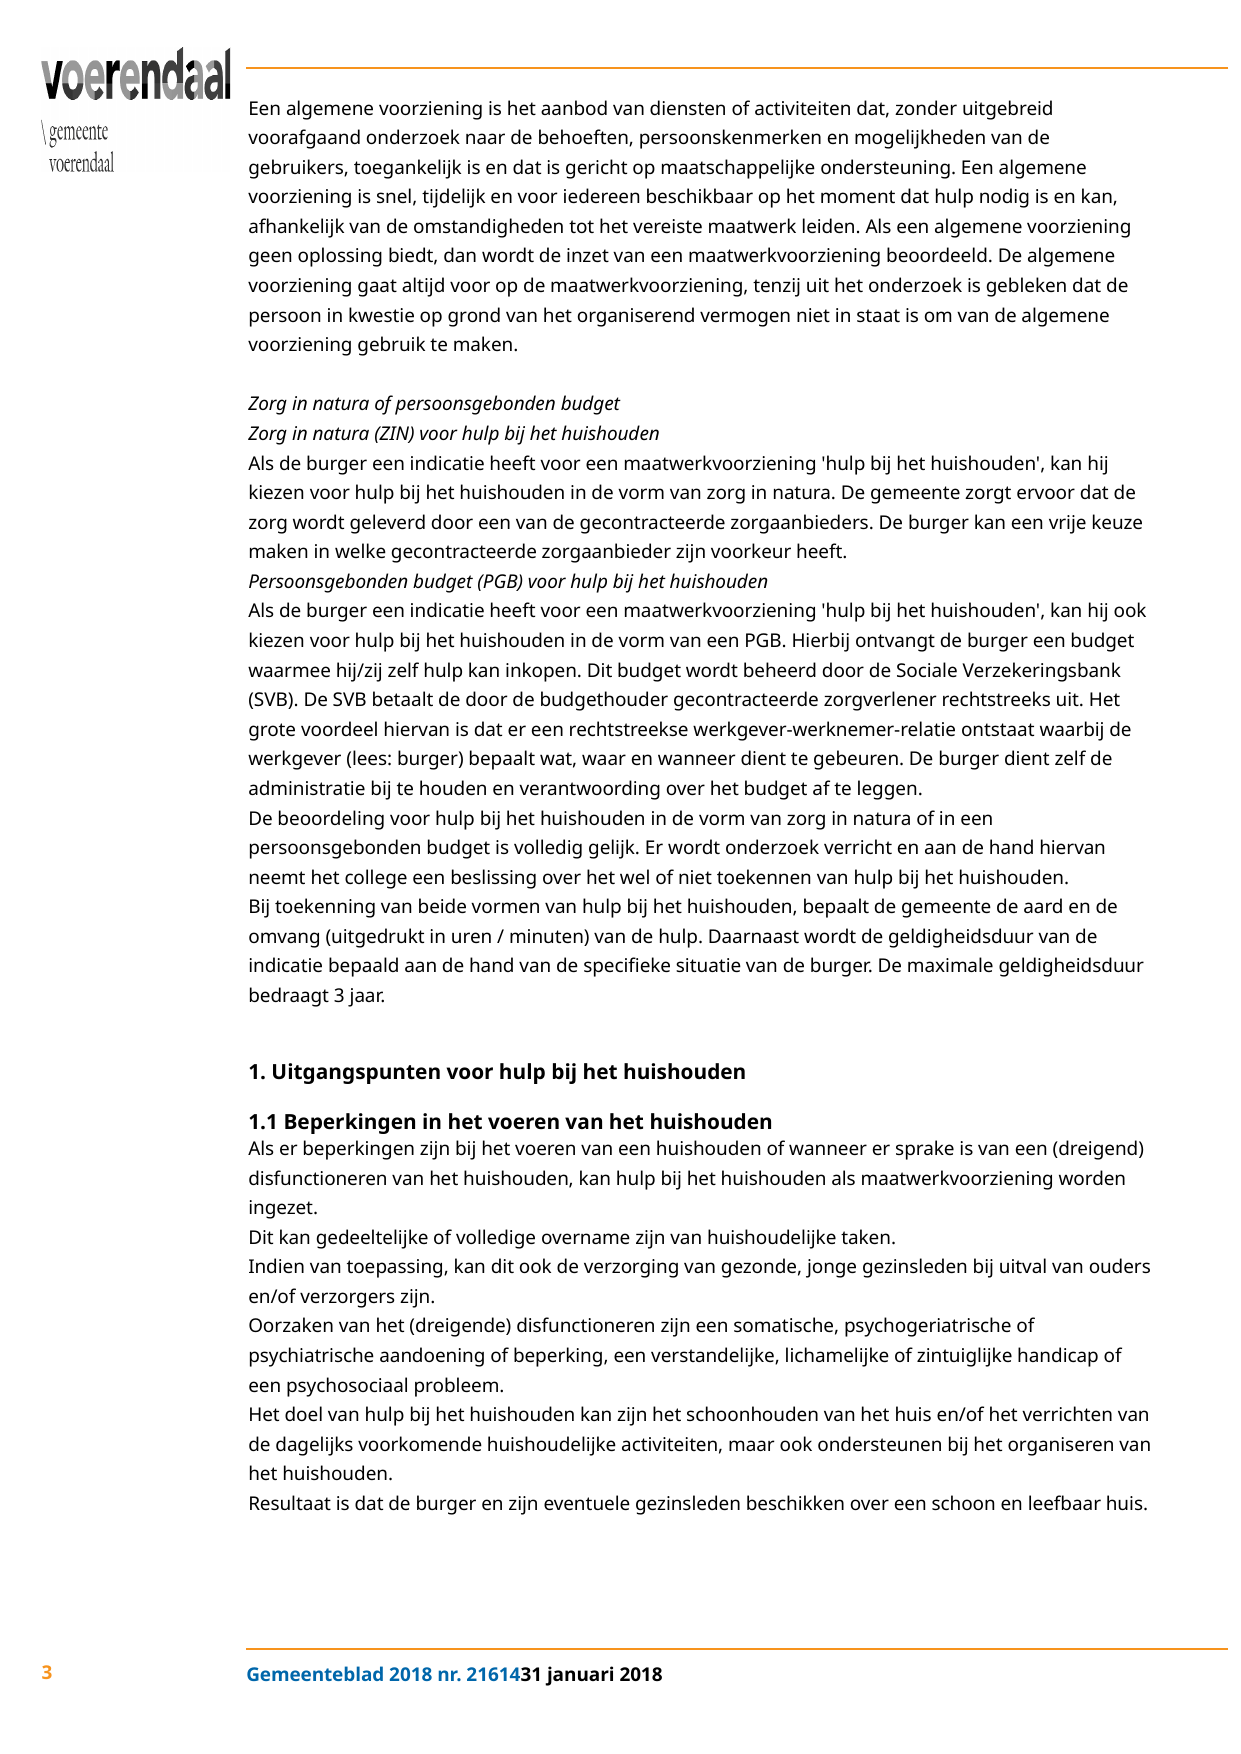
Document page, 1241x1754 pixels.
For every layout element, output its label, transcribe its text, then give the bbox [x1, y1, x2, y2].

text Zorg in natura (ZIN) voor hulp bij het huishouden [248, 420, 1152, 446]
text Als de burger een indicatie heeft voor een maatwerkvoorziening 'hulp bij het huishouden', kan hij ook kiezen voor hulp bij het huishouden in de vorm van een PGB. Hierbij ontvangt de burger een budget waarmee hij/zij zelf hulp kan inkopen. Dit budget wordt beheerd door de Sociale Verzekeringsbank (SVB). De SVB betaalt de door de budgethouder gecontracteerde zorgverlener rechtstreeks uit. Het grote voordeel hiervan is dat er een rechtstreekse werkgever-werknemer-relatie ontstaat waarbij de werkgever (lees: burger) bepaalt wat, waar en wanneer dient te gebeuren. De burger dient zelf de administratie bij te houden en verantwoording over het budget af te leggen. [248, 598, 1152, 801]
text Een algemene voorziening is het aanbod van diensten of activiteiten dat, zonder uitgebreid voorafgaand onderzoek naar de behoeften, persoonskenmerken en mogelijkheden van de gebruikers, toegankelijk is en dat is gericht op maatschappelijke ondersteuning. Een algemene voorziening is snel, tijdelijk en voor iedereen beschikbaar op het moment dat hulp nodig is en kan, afhankelijk van de omstandigheden tot het vereiste maatwerk leiden. Als een algemene voorziening geen oplossing biedt, dan wordt de inzet van een maatwerkvoorziening beoordeeld. De algemene voorziening gaat altijd voor op de maatwerkvoorziening, tenzij uit het onderzoek is gebleken dat de persoon in kwestie op grond van het organiserend vermogen niet in staat is om van de algemene voorziening gebruik te maken. [248, 95, 1152, 357]
text 1. Uitgangspunten voor hulp bij het huishouden [248, 1057, 1152, 1086]
text Het doel van hulp bij het huishouden kan zijn het schoonhouden van het huis en/of het verrichten van de dagelijks voorkomende huishoudelijke activiteiten, maar ook ondersteunen bij het organiseren van het huishouden. [248, 1401, 1152, 1486]
text Zorg in natura of persoonsgebonden budget [248, 391, 1152, 416]
text Dit kan gedeeltelijke of volledige overname zijn van huishoudelijke taken. [248, 1224, 1152, 1250]
text Resultaat is dat de burger en zijn eventuele gezinsleden beschikken over een schoon en leefbaar huis. [248, 1490, 1152, 1516]
text Als er beperkingen zijn bij het voeren van een huishouden of wanneer er sprake is van een (dreigend) disfunctioneren van het huishouden, kan hulp bij het huishouden als maatwerkvoorziening worden ingezet. [248, 1135, 1152, 1220]
picture [41, 47, 231, 172]
text Indien van toepassing, kan dit ook de verzorging van gezonde, jonge gezinsleden bij uitval van ouders en/of verzorgers zijn. [248, 1253, 1152, 1309]
text Als de burger een indicatie heeft voor een maatwerkvoorziening 'hulp bij het huishouden', kan hij kiezen voor hulp bij het huishouden in de vorm van zorg in natura. De gemeente zorgt ervoor dat de zorg wordt geleverd door een van de gecontracteerde zorgaanbieders. De burger kan een vrije keuze maken in welke gecontracteerde zorgaanbieder zijn voorkeur heeft. [248, 450, 1152, 564]
text Bij toekenning van beide vormen van hulp bij het huishouden, bepaalt de gemeente de aard en de omvang (uitgedrukt in uren / minuten) van de hulp. Daarnaast wordt de geldigheidsduur van de indicatie bepaald aan de hand van de specifieke situatie van de burger. De maximale geldigheidsduur bedraagt 3 jaar. [248, 893, 1152, 1008]
text De beoordeling voor hulp bij het huishouden in de vorm van zorg in natura of in een persoonsgebonden budget is volledig gelijk. Er wordt onderzoek verricht en aan de hand hiervan neemt het college een beslissing over het wel of niet toekennen van hulp bij het huishouden. [248, 805, 1152, 890]
text Persoonsgebonden budget (PGB) voor hulp bij het huishouden [248, 568, 1152, 594]
text 1.1 Beperkingen in het voeren van het huishouden [248, 1107, 1152, 1135]
text Oorzaken van het (dreigende) disfunctioneren zijn een somatische, psychogeriatrische of psychiatrische aandoening of beperking, een verstandelijke, lichamelijke of zintuiglijke handicap of een psychosociaal probleem. [248, 1313, 1152, 1398]
